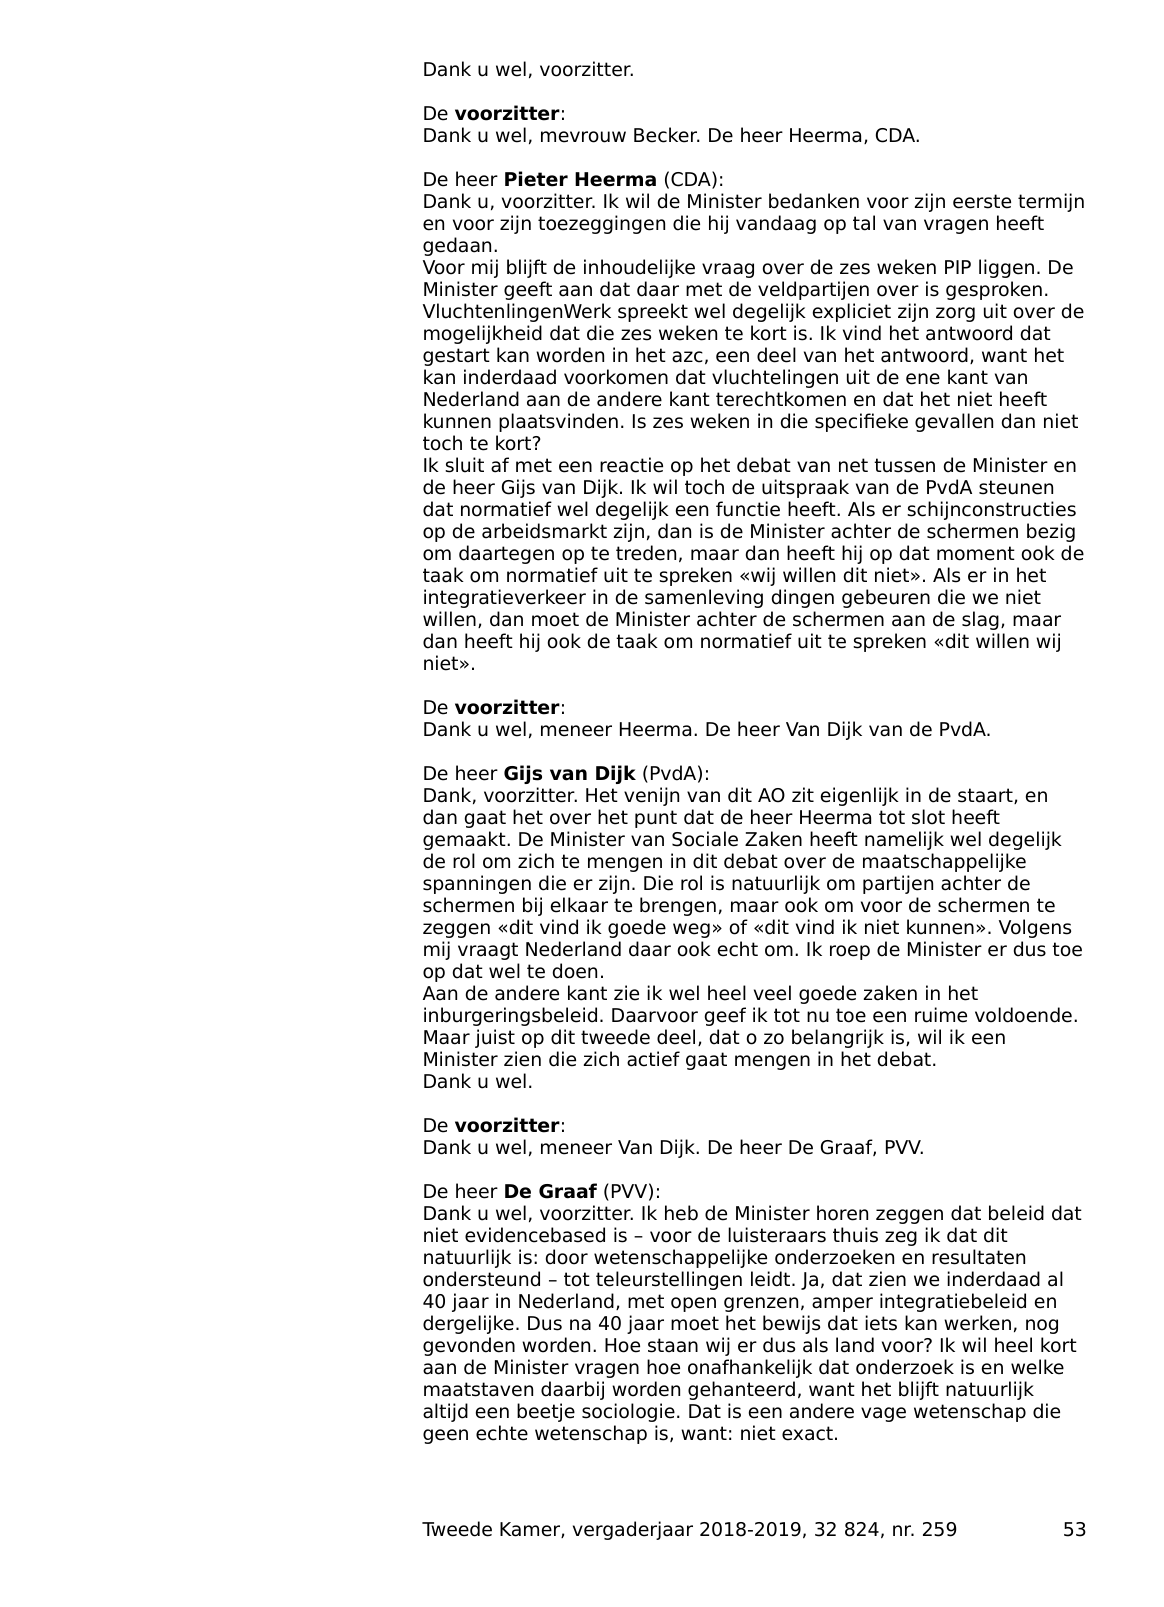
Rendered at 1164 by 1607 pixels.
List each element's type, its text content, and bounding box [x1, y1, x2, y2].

text De voorzitter: [422, 103, 1087, 125]
text De heer De Graaf (PVV): [422, 1181, 1087, 1203]
text De voorzitter: [422, 697, 1087, 719]
text Dank u wel, voorzitter. [422, 59, 1087, 81]
text Dank u wel. [422, 1071, 1087, 1093]
text Ik sluit af met een reactie op het debat van net tussen de Minister en de heer Gijs van Dijk. Ik wil toch de uitspraak van de PvdA steunen dat normatief wel degelijk een functie heeft. Als er schijnconstructies op de arbeidsmarkt zijn, dan is de Minister achter de schermen bezig om daartegen op te treden, maar dan heeft hij op dat moment ook de taak om normatief uit te spreken «wij willen dit niet». Als er in het integratieverkeer in de samenleving dingen gebeuren die we niet willen, dan moet de Minister achter de schermen aan de slag, maar dan heeft hij ook de taak om normatief uit te spreken «dit willen wij niet». [422, 455, 1087, 675]
text Dank u wel, voorzitter. Ik heb de Minister horen zeggen dat beleid dat niet evidencebased is – voor de luisteraars thuis zeg ik dat dit natuurlijk is: door wetenschappelijke onderzoeken en resultaten ondersteund – tot teleurstellingen leidt. Ja, dat zien we inderdaad al 40 jaar in Nederland, met open grenzen, amper integratiebeleid en dergelijke. Dus na 40 jaar moet het bewijs dat iets kan werken, nog gevonden worden. Hoe staan wij er dus als land voor? Ik wil heel kort aan de Minister vragen hoe onafhankelijk dat onderzoek is en welke maatstaven daarbij worden gehanteerd, want het blijft natuurlijk altijd een beetje sociologie. Dat is een andere vage wetenschap die geen echte wetenschap is, want: niet exact. [422, 1203, 1087, 1445]
text Voor mij blijft de inhoudelijke vraag over de zes weken PIP liggen. De Minister geeft aan dat daar met de veldpartijen over is gesproken. VluchtenlingenWerk spreekt wel degelijk expliciet zijn zorg uit over de mogelijkheid dat die zes weken te kort is. Ik vind het antwoord dat gestart kan worden in het azc, een deel van het antwoord, want het kan inderdaad voorkomen dat vluchtelingen uit de ene kant van Nederland aan de andere kant terechtkomen en dat het niet heeft kunnen plaatsvinden. Is zes weken in die specifieke gevallen dan niet toch te kort? [422, 257, 1087, 455]
text Dank u wel, meneer Heerma. De heer Van Dijk van de PvdA. [422, 719, 1087, 741]
text Dank, voorzitter. Het venijn van dit AO zit eigenlijk in de staart, en dan gaat het over het punt dat de heer Heerma tot slot heeft gemaakt. De Minister van Sociale Zaken heeft namelijk wel degelijk de rol om zich te mengen in dit debat over de maatschappelijke spanningen die er zijn. Die rol is natuurlijk om partijen achter de schermen bij elkaar te brengen, maar ook om voor de schermen te zeggen «dit vind ik goede weg» of «dit vind ik niet kunnen». Volgens mij vraagt Nederland daar ook echt om. Ik roep de Minister er dus toe op dat wel te doen. [422, 785, 1087, 983]
text Aan de andere kant zie ik wel heel veel goede zaken in het inburgeringsbeleid. Daarvoor geef ik tot nu toe een ruime voldoende. Maar juist op dit tweede deel, dat o zo belangrijk is, wil ik een Minister zien die zich actief gaat mengen in het debat. [422, 983, 1087, 1071]
text De heer Pieter Heerma (CDA): [422, 169, 1087, 191]
text De heer Gijs van Dijk (PvdA): [422, 763, 1087, 785]
text Dank u, voorzitter. Ik wil de Minister bedanken voor zijn eerste termijn en voor zijn toezeggingen die hij vandaag op tal van vragen heeft gedaan. [422, 191, 1087, 257]
text De voorzitter: [422, 1115, 1087, 1137]
text Dank u wel, mevrouw Becker. De heer Heerma, CDA. [422, 125, 1087, 147]
text Dank u wel, meneer Van Dijk. De heer De Graaf, PVV. [422, 1137, 1087, 1159]
